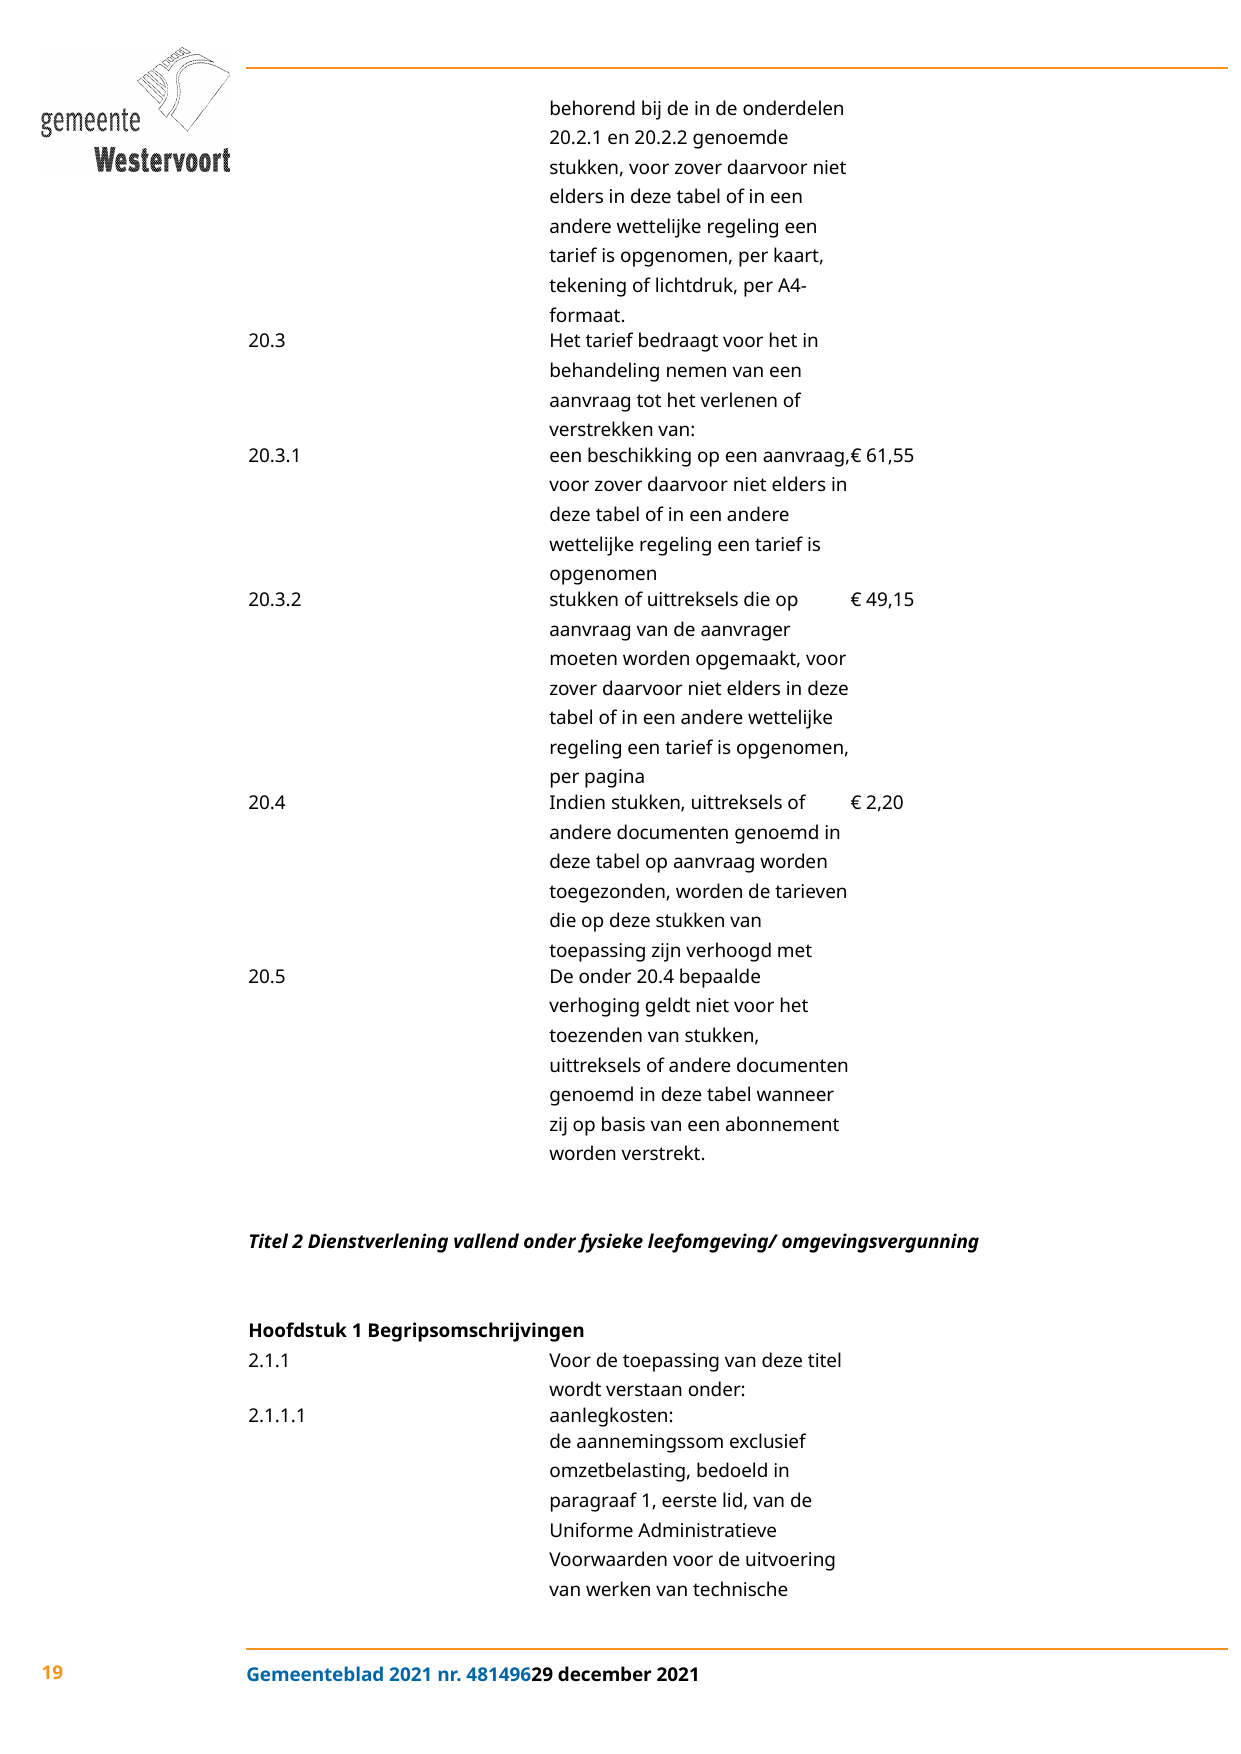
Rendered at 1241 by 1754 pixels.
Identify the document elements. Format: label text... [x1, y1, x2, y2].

table_cell [248, 95, 549, 328]
table_cell [1001, 586, 1152, 789]
table_cell € 2,20 [850, 789, 1001, 963]
table_cell € 61,55 [850, 442, 1001, 586]
table_cell [1001, 963, 1152, 1166]
table_cell stukken of uittreksels die op aanvraag van de aanvrager moeten worden opgemaakt, voor zover daarvoor niet elders in deze tabel of in een andere wettelijke regeling een tarief is opgenomen, per pagina [549, 586, 850, 789]
table_cell 2.1.1.1 [248, 1403, 549, 1428]
table_header Voor de toepassing van deze titel wordt verstaan onder: [549, 1347, 850, 1402]
table_cell aanlegkosten: [549, 1403, 850, 1428]
table_header [850, 1347, 1152, 1402]
table_cell 20.3.2 [248, 586, 549, 789]
table_cell [1001, 442, 1152, 586]
table_cell een beschikking op een aanvraag, voor zover daarvoor niet elders in deze tabel of in een andere wettelijke regeling een tarief is opgenomen [549, 442, 850, 586]
table_header 2.1.1 [248, 1347, 549, 1402]
table_cell de aannemingssom exclusief omzetbelasting, bedoeld in paragraaf 1, eerste lid, van de Uniforme Administratieve Voorwaarden voor de uitvoering van werken van technische [549, 1428, 850, 1602]
table_cell € 49,15 [850, 586, 1001, 789]
table_cell 20.5 [248, 963, 549, 1166]
table_cell 20.3 [248, 328, 549, 442]
table_cell De onder 20.4 bepaalde verhoging geldt niet voor het toezenden van stukken, uittreksels of andere documenten genoemd in deze tabel wanneer zij op basis van een abonnement worden verstrekt. [549, 963, 850, 1166]
table_cell [850, 963, 1001, 1166]
table_cell [1001, 328, 1152, 442]
picture [41, 47, 231, 172]
table_cell [850, 95, 1001, 328]
text Hoofdstuk 1 Begripsomschrijvingen [248, 1317, 1152, 1343]
table_cell [850, 1428, 1152, 1602]
table_cell Het tarief bedraagt voor het in behandeling nemen van een aanvraag tot het verlenen of verstrekken van: [549, 328, 850, 442]
table_cell [850, 1403, 1152, 1428]
table_cell [248, 1428, 549, 1602]
table_cell behorend bij de in de onderdelen 20.2.1 en 20.2.2 genoemde stukken, voor zover daarvoor niet elders in deze tabel of in een andere wettelijke regeling een tarief is opgenomen, per kaart, tekening of lichtdruk, per A4-formaat. [549, 95, 850, 328]
table_cell 20.3.1 [248, 442, 549, 586]
table_cell Indien stukken, uittreksels of andere documenten genoemd in deze tabel op aanvraag worden toegezonden, worden de tarieven die op deze stukken van toepassing zijn verhoogd met [549, 789, 850, 963]
table_cell [850, 328, 1001, 442]
text Titel 2 Dienstverlening vallend onder fysieke leefomgeving/ omgevingsvergunning [248, 1229, 1152, 1254]
table_cell [1001, 95, 1152, 328]
table_cell [1001, 789, 1152, 963]
table_cell 20.4 [248, 789, 549, 963]
